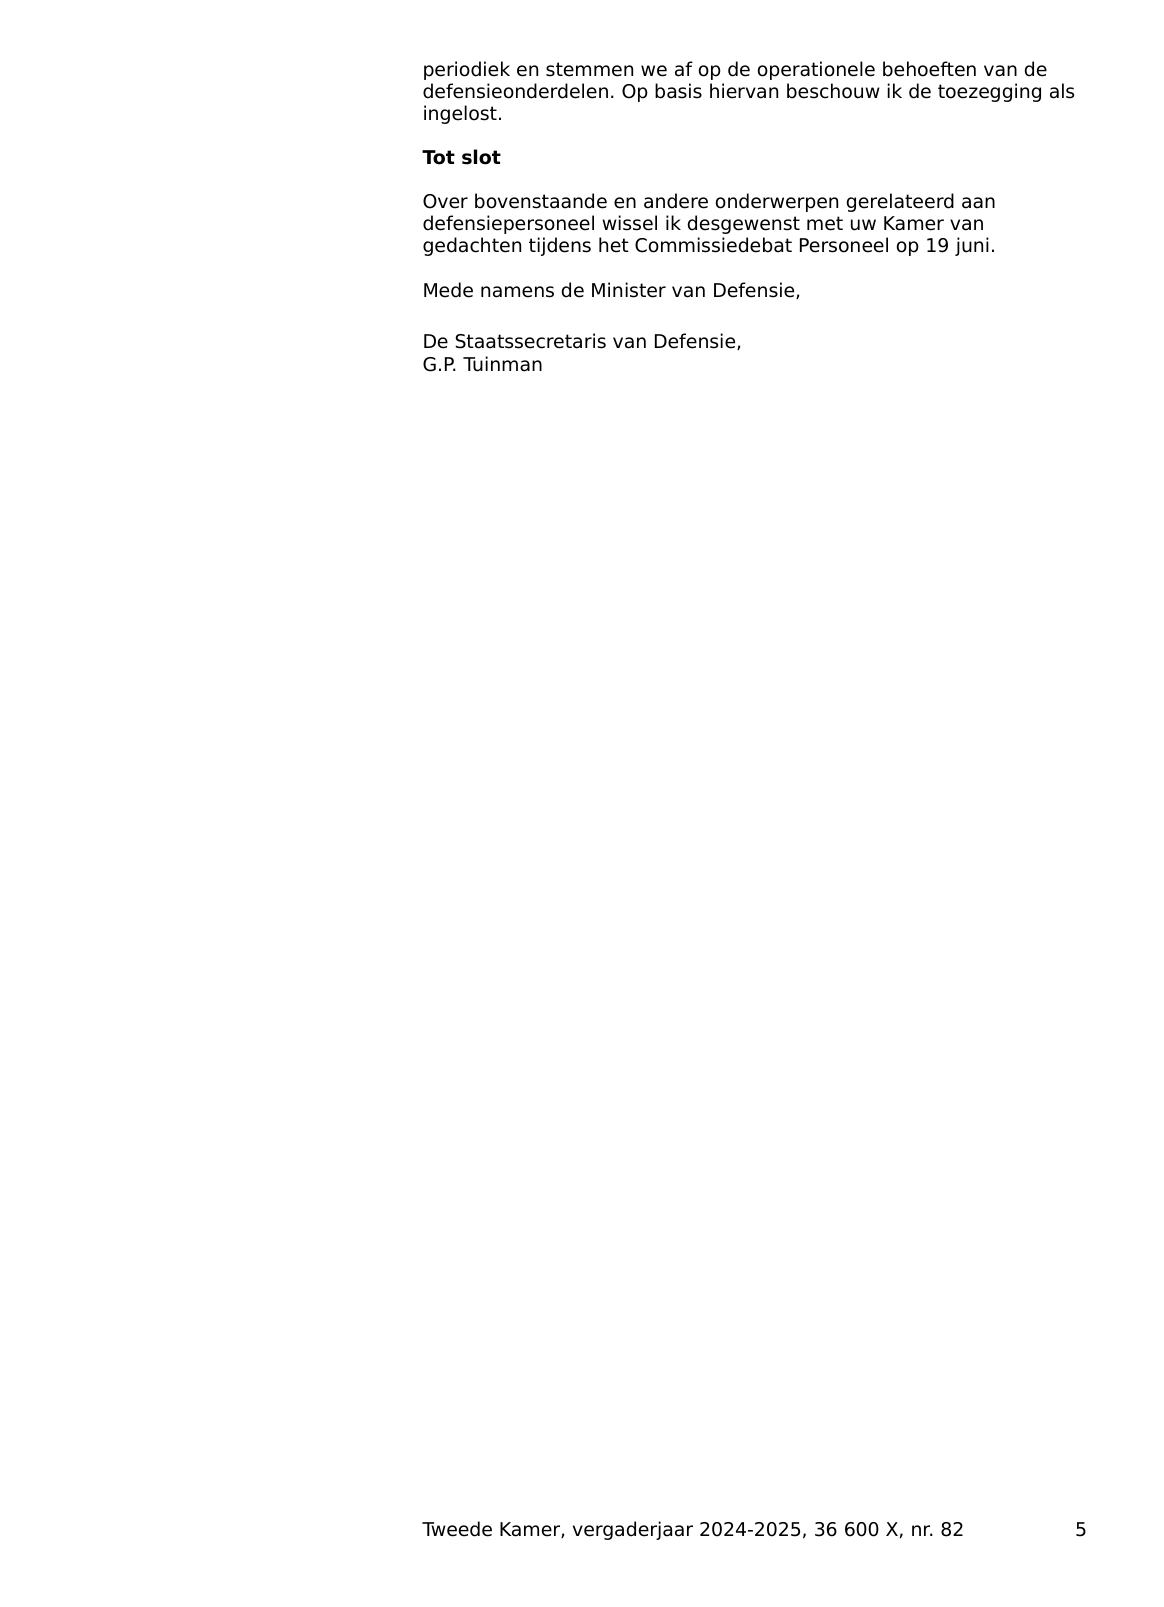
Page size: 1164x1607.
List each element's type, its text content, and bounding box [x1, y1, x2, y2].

text Mede namens de Minister van Defensie, [422, 279, 1087, 301]
text De Staatssecretaris van Defensie, G.P. Tuinman [422, 331, 1087, 375]
subtitle Tot slot [422, 147, 1087, 169]
text periodiek en stemmen we af op de operationele behoeften van de defensieonderdelen. Op basis hiervan beschouw ik de toezegging als ingelost. [422, 59, 1087, 125]
text Over bovenstaande en andere onderwerpen gerelateerd aan defensiepersoneel wissel ik desgewenst met uw Kamer van gedachten tijdens het Commissiedebat Personeel op 19 juni. [422, 191, 1087, 257]
